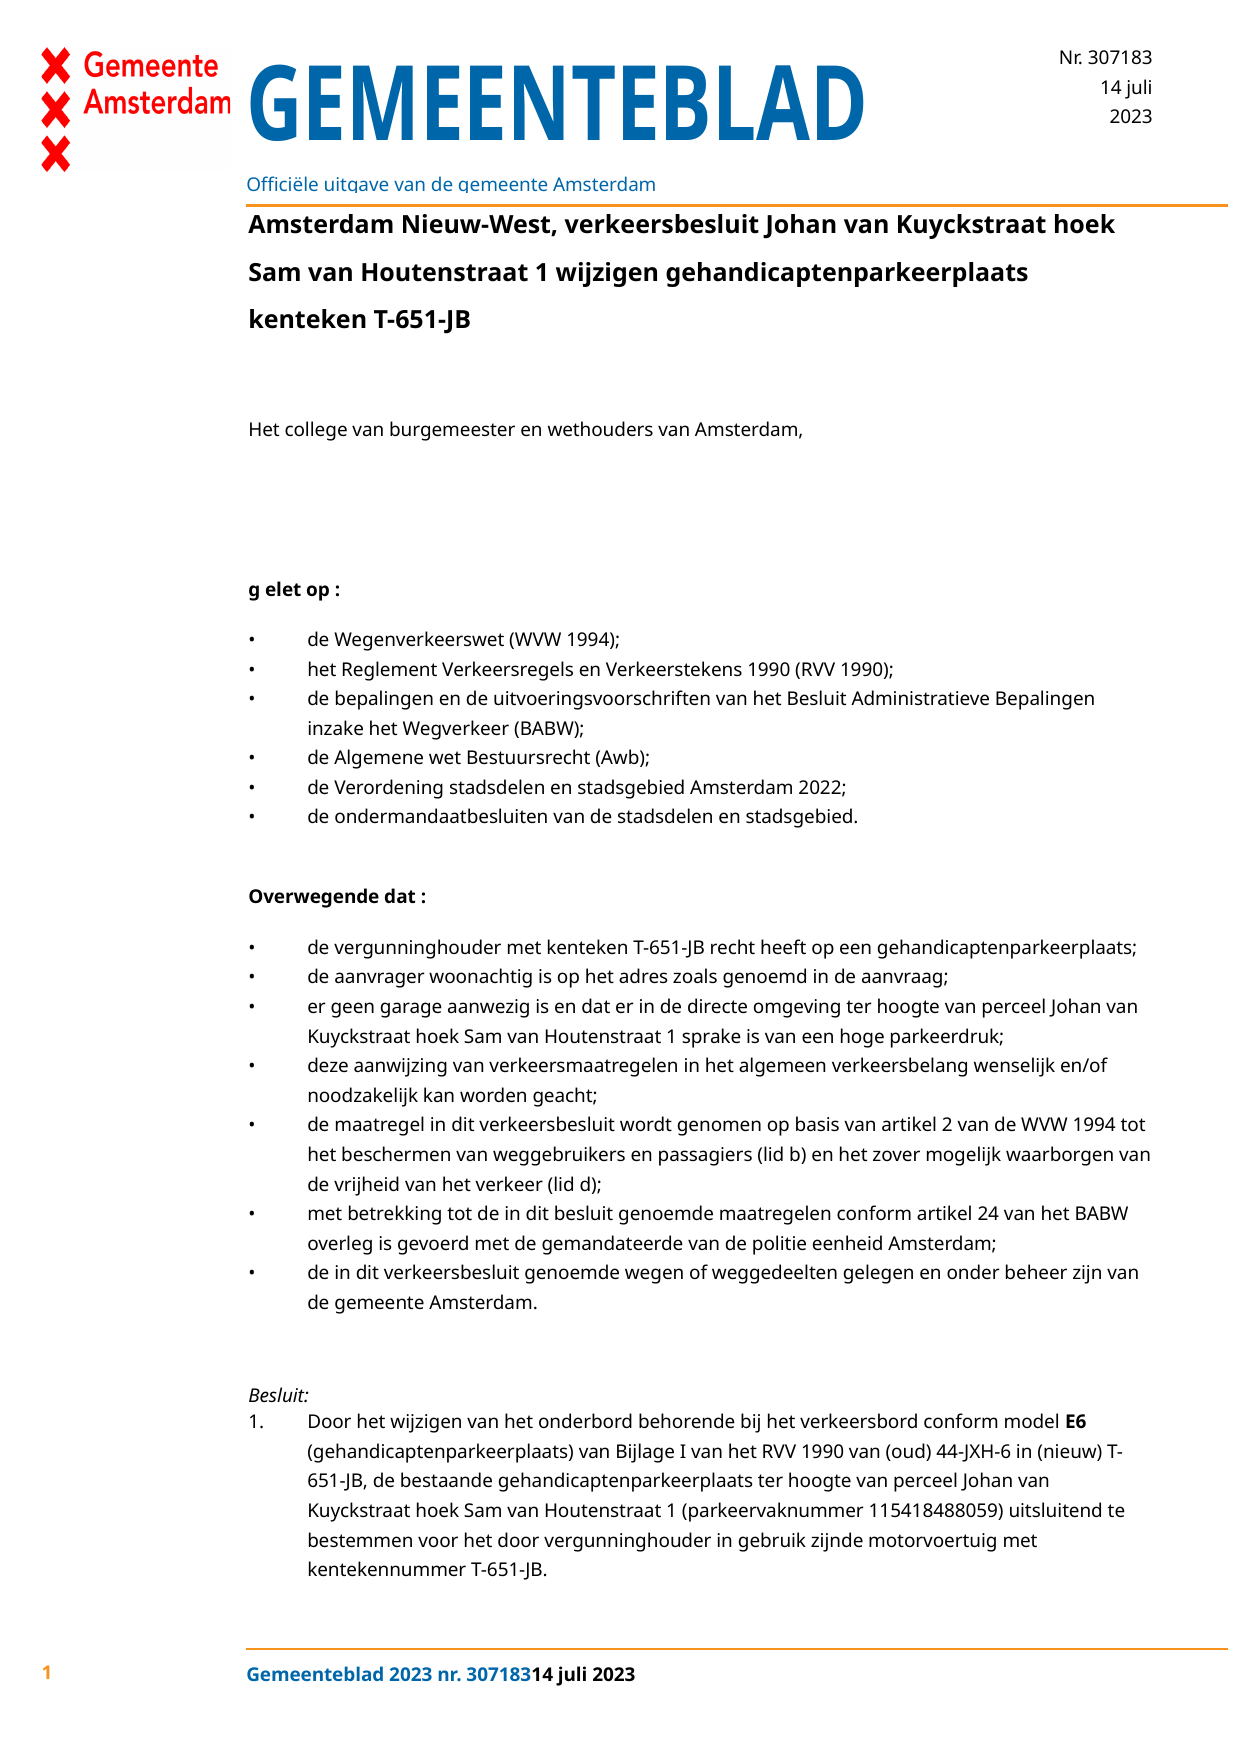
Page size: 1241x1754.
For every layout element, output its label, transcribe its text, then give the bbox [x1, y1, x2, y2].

list de Verordening stadsdelen en stadsgebied Amsterdam 2022; [248, 774, 1152, 800]
list de aanvrager woonachtig is op het adres zoals genoemd in de aanvraag; [248, 964, 1152, 989]
list de in dit verkeersbesluit genoemde wegen of weggedeelten gelegen en onder beheer zijn van de gemeente Amsterdam. [248, 1259, 1152, 1315]
list de ondermandaatbesluiten van de stadsdelen en stadsgebied. [248, 804, 1152, 829]
list de maatregel in dit verkeersbesluit wordt genomen op basis van artikel 2 van de WVW 1994 tot het beschermen van weggebruikers en passagiers (lid b) en het zover mogelijk waarborgen van de vrijheid van het verkeer (lid d); [248, 1112, 1152, 1197]
text Het college van burgemeester en wethouders van Amsterdam, [248, 416, 1152, 442]
list Door het wijzigen van het onderbord behorende bij het verkeersbord conform model E6 (gehandicaptenparkeerplaats) van Bijlage I van het RVV 1990 van (oud) 44-JXH-6 in (nieuw) T-651-JB, de bestaande gehandicaptenparkeerplaats ter hoogte van perceel Johan van Kuyckstraat hoek Sam van Houtenstraat 1 (parkeervaknummer 115418488059) uitsluitend te bestemmen voor het door vergunninghouder in gebruik zijnde motorvoertuig met kentekennummer T-651-JB. [248, 1408, 1152, 1582]
text Overwegende dat : [248, 884, 1152, 909]
list met betrekking tot de in dit besluit genoemde maatregelen conform artikel 24 van het BABW overleg is gevoerd met de gemandateerde van de politie eenheid Amsterdam; [248, 1200, 1152, 1256]
list het Reglement Verkeersregels en Verkeerstekens 1990 (RVV 1990); [248, 656, 1152, 682]
text g elet op : [248, 576, 1152, 602]
picture [41, 47, 231, 172]
list deze aanwijzing van verkeersmaatregelen in het algemeen verkeersbelang wenselijk en/of noodzakelijk kan worden geacht; [248, 1052, 1152, 1108]
list de vergunninghouder met kenteken T-651-JB recht heeft op een gehandicaptenparkeerplaats; [248, 934, 1152, 960]
list de Algemene wet Bestuursrecht (Awb); [248, 744, 1152, 770]
list de bepalingen en de uitvoeringsvoorschriften van het Besluit Administratieve Bepalingen inzake het Wegverkeer (BABW); [248, 685, 1152, 741]
list er geen garage aanwezig is en dat er in de directe omgeving ter hoogte van perceel Johan van Kuyckstraat hoek Sam van Houtenstraat 1 sprake is van een hoge parkeerdruk; [248, 993, 1152, 1049]
list de Wegenverkeerswet (WVW 1994); [248, 626, 1152, 652]
text Amsterdam Nieuw-West, verkeersbesluit Johan van Kuyckstraat hoek Sam van Houtenstraat 1 wijzigen gehandicaptenparkeerplaats kenteken T-651-JB [248, 207, 1152, 336]
text Besluit: [248, 1383, 1152, 1408]
